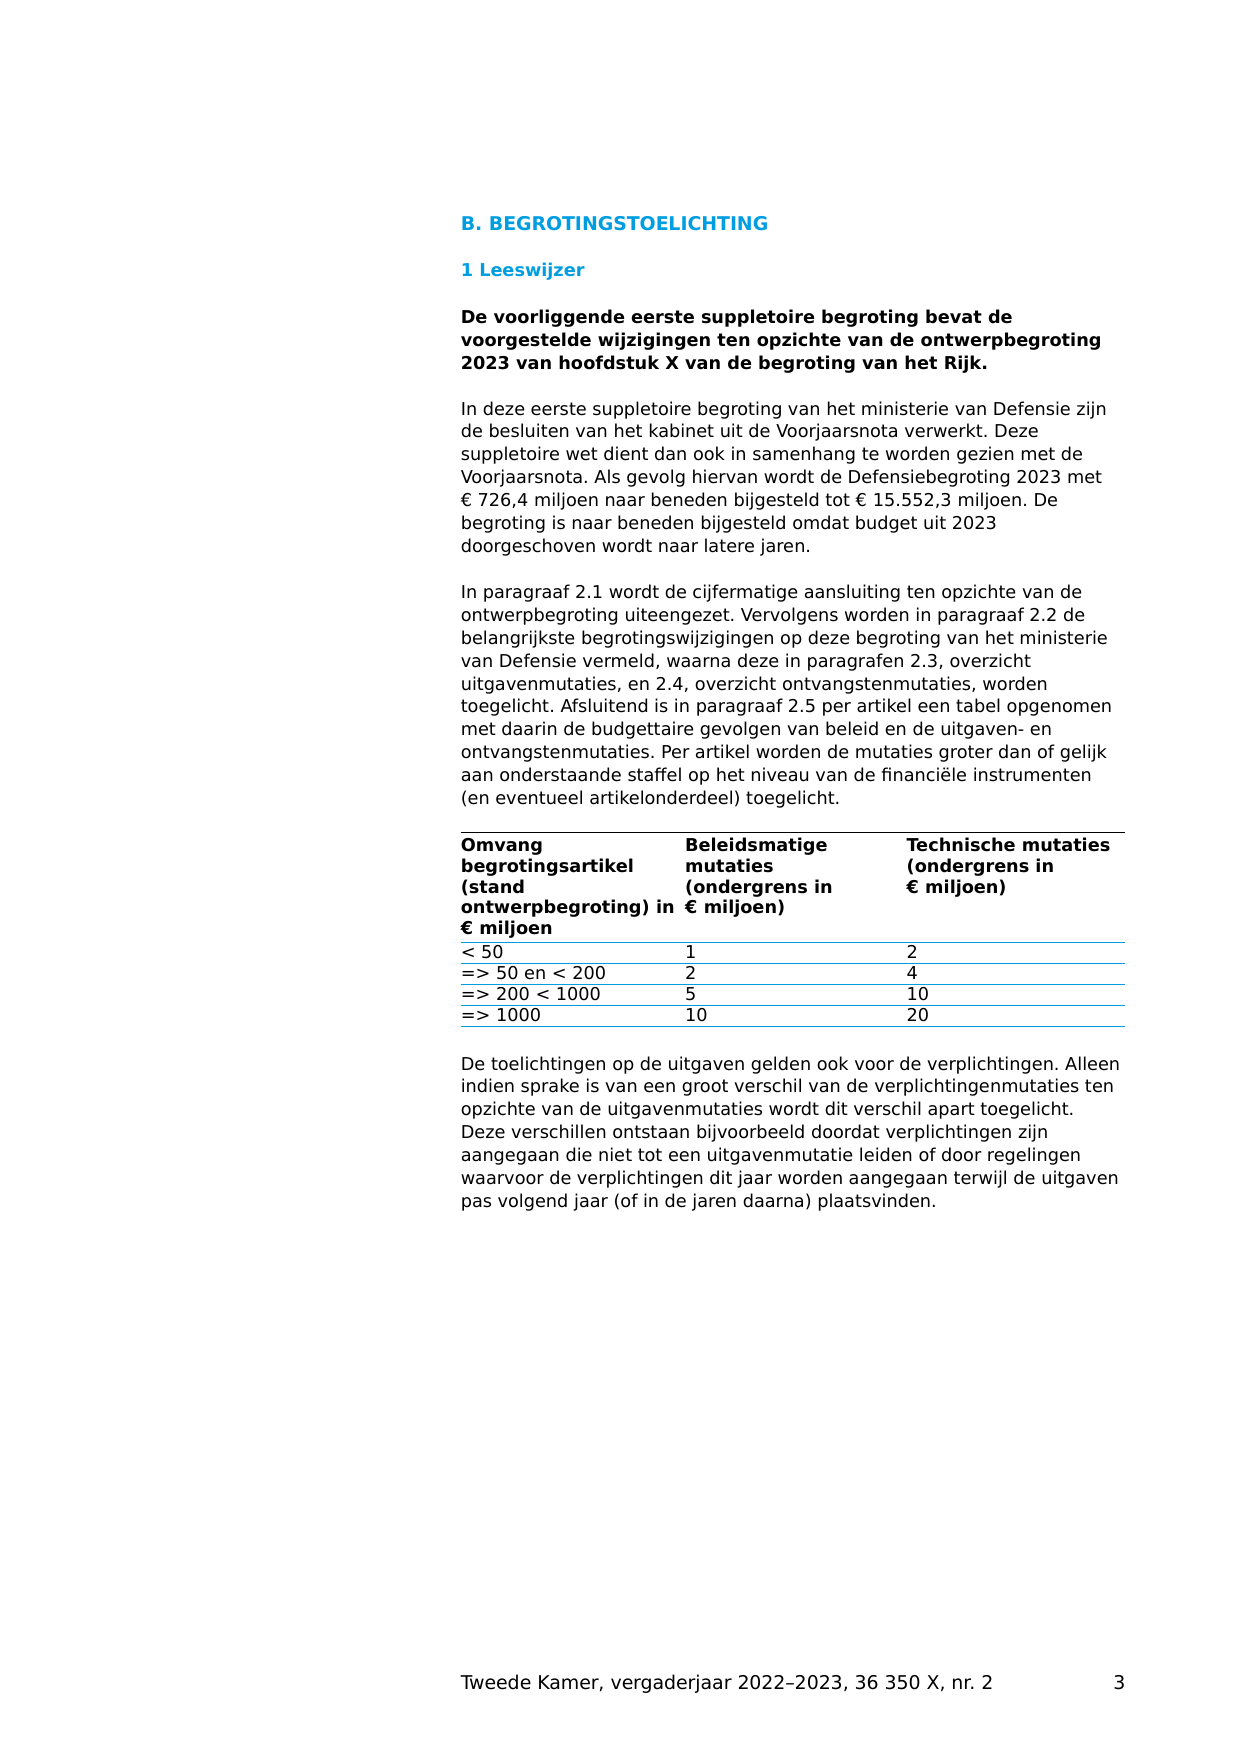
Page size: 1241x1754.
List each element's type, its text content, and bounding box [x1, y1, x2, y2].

table_cell 10 [904, 985, 1125, 1005]
table_cell 20 [904, 1006, 1125, 1026]
table_cell => 50 en < 200 [461, 964, 682, 984]
table_cell 2 [904, 943, 1125, 963]
table_cell 10 [682, 1006, 903, 1026]
table_cell => 200 < 1000 [461, 985, 682, 1005]
table_cell 1 [682, 943, 903, 963]
table_header Omvang begrotingsartikel (stand ontwerpbegroting) in € miljoen [461, 833, 682, 941]
text De toelichtingen op de uitgaven gelden ook voor de verplichtingen. Alleen indien sprake is van een groot verschil van de verplichtingenmutaties ten opzichte van de uitgavenmutaties wordt dit verschil apart toegelicht. Deze verschillen ontstaan bijvoorbeeld doordat verplichtingen zijn aangegaan die niet tot een uitgavenmutatie leiden of door regelingen waarvoor de verplichtingen dit jaar worden aangegaan terwijl de uitgaven pas volgend jaar (of in de jaren daarna) plaatsvinden. [461, 1052, 1125, 1212]
table_cell 5 [682, 985, 903, 1005]
text In deze eerste suppletoire begroting van het ministerie van Defensie zijn de besluiten van het kabinet uit de Voorjaarsnota verwerkt. Deze suppletoire wet dient dan ook in samenhang te worden gezien met de Voorjaarsnota. Als gevolg hiervan wordt de Defensiebegroting 2023 met € 726,4 miljoen naar beneden bijgesteld tot € 15.552,3 miljoen. De begroting is naar beneden bijgesteld omdat budget uit 2023 doorgeschoven wordt naar latere jaren. [461, 397, 1125, 557]
table_header Technische mutaties (ondergrens in € miljoen) [904, 833, 1125, 941]
table_cell 4 [904, 964, 1125, 984]
table_cell < 50 [461, 943, 682, 963]
table_cell => 1000 [461, 1006, 682, 1026]
table_header Beleidsmatige mutaties (ondergrens in € miljoen) [682, 833, 903, 941]
text In paragraaf 2.1 wordt de cijfermatige aansluiting ten opzichte van de ontwerpbegroting uiteengezet. Vervolgens worden in paragraaf 2.2 de belangrijkste begrotingswijzigingen op deze begroting van het ministerie van Defensie vermeld, waarna deze in paragrafen 2.3, overzicht uitgavenmutaties, en 2.4, overzicht ontvangstenmutaties, worden toegelicht. Afsluitend is in paragraaf 2.5 per artikel een tabel opgenomen met daarin de budgettaire gevolgen van beleid en de uitgaven- en ontvangstenmutaties. Per artikel worden de mutaties groter dan of gelijk aan onderstaande staffel op het niveau van de financiële instrumenten (en eventueel artikelonderdeel) toegelicht. [461, 580, 1125, 809]
title B. BEGROTINGSTOELICHTING [461, 213, 1125, 235]
text De voorliggende eerste suppletoire begroting bevat de voorgestelde wijzigingen ten opzichte van de ontwerpbegroting 2023 van hoofdstuk X van de begroting van het Rijk. [461, 305, 1125, 374]
title 1 Leeswijzer [461, 258, 1125, 281]
table_cell 2 [682, 964, 903, 984]
